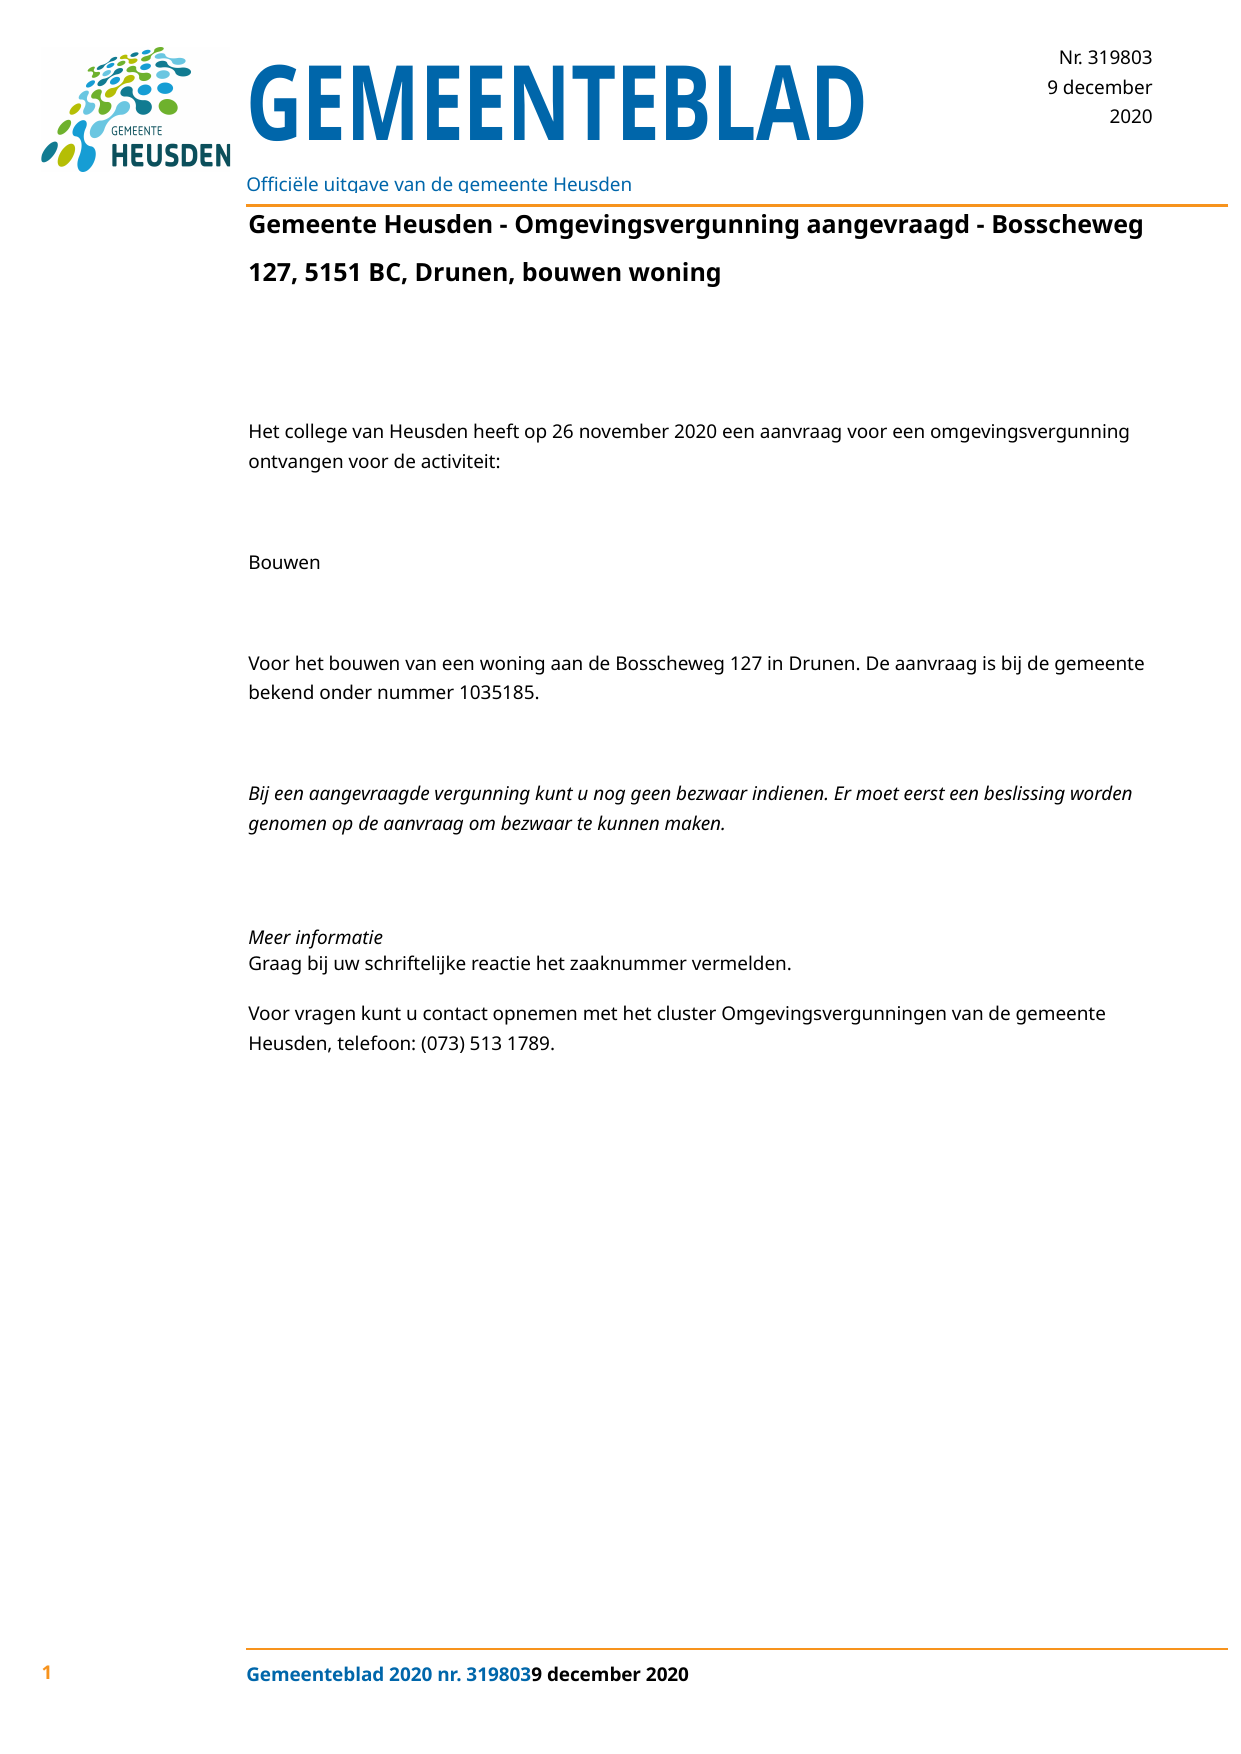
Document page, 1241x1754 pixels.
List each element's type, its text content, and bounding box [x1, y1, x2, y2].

text Het college van Heusden heeft op 26 november 2020 een aanvraag voor een omgevingsvergunning ontvangen voor de activiteit: [248, 419, 1152, 474]
text Gemeente Heusden - Omgevingsvergunning aangevraagd - Bosscheweg 127, 5151 BC, Drunen, bouwen woning [248, 207, 1152, 288]
text Voor vragen kunt u contact opnemen met het cluster Omgevingsvergunningen van de gemeente Heusden, telefoon: (073) 513 1789. [248, 1001, 1152, 1056]
text Voor het bouwen van een woning aan de Bosscheweg 127 in Drunen. De aanvraag is bij de gemeente bekend onder nummer 1035185. [248, 650, 1152, 705]
text Bij een aangevraagde vergunning kunt u nog geen bezwaar indienen. Er moet eerst een beslissing worden genomen op de aanvraag om bezwaar te kunnen maken. [248, 780, 1152, 836]
picture [41, 47, 231, 172]
text Bouwen [248, 549, 1152, 575]
text Meer informatie [248, 924, 1152, 950]
text Graag bij uw schriftelijke reactie het zaaknummer vermelden. [248, 950, 1152, 976]
